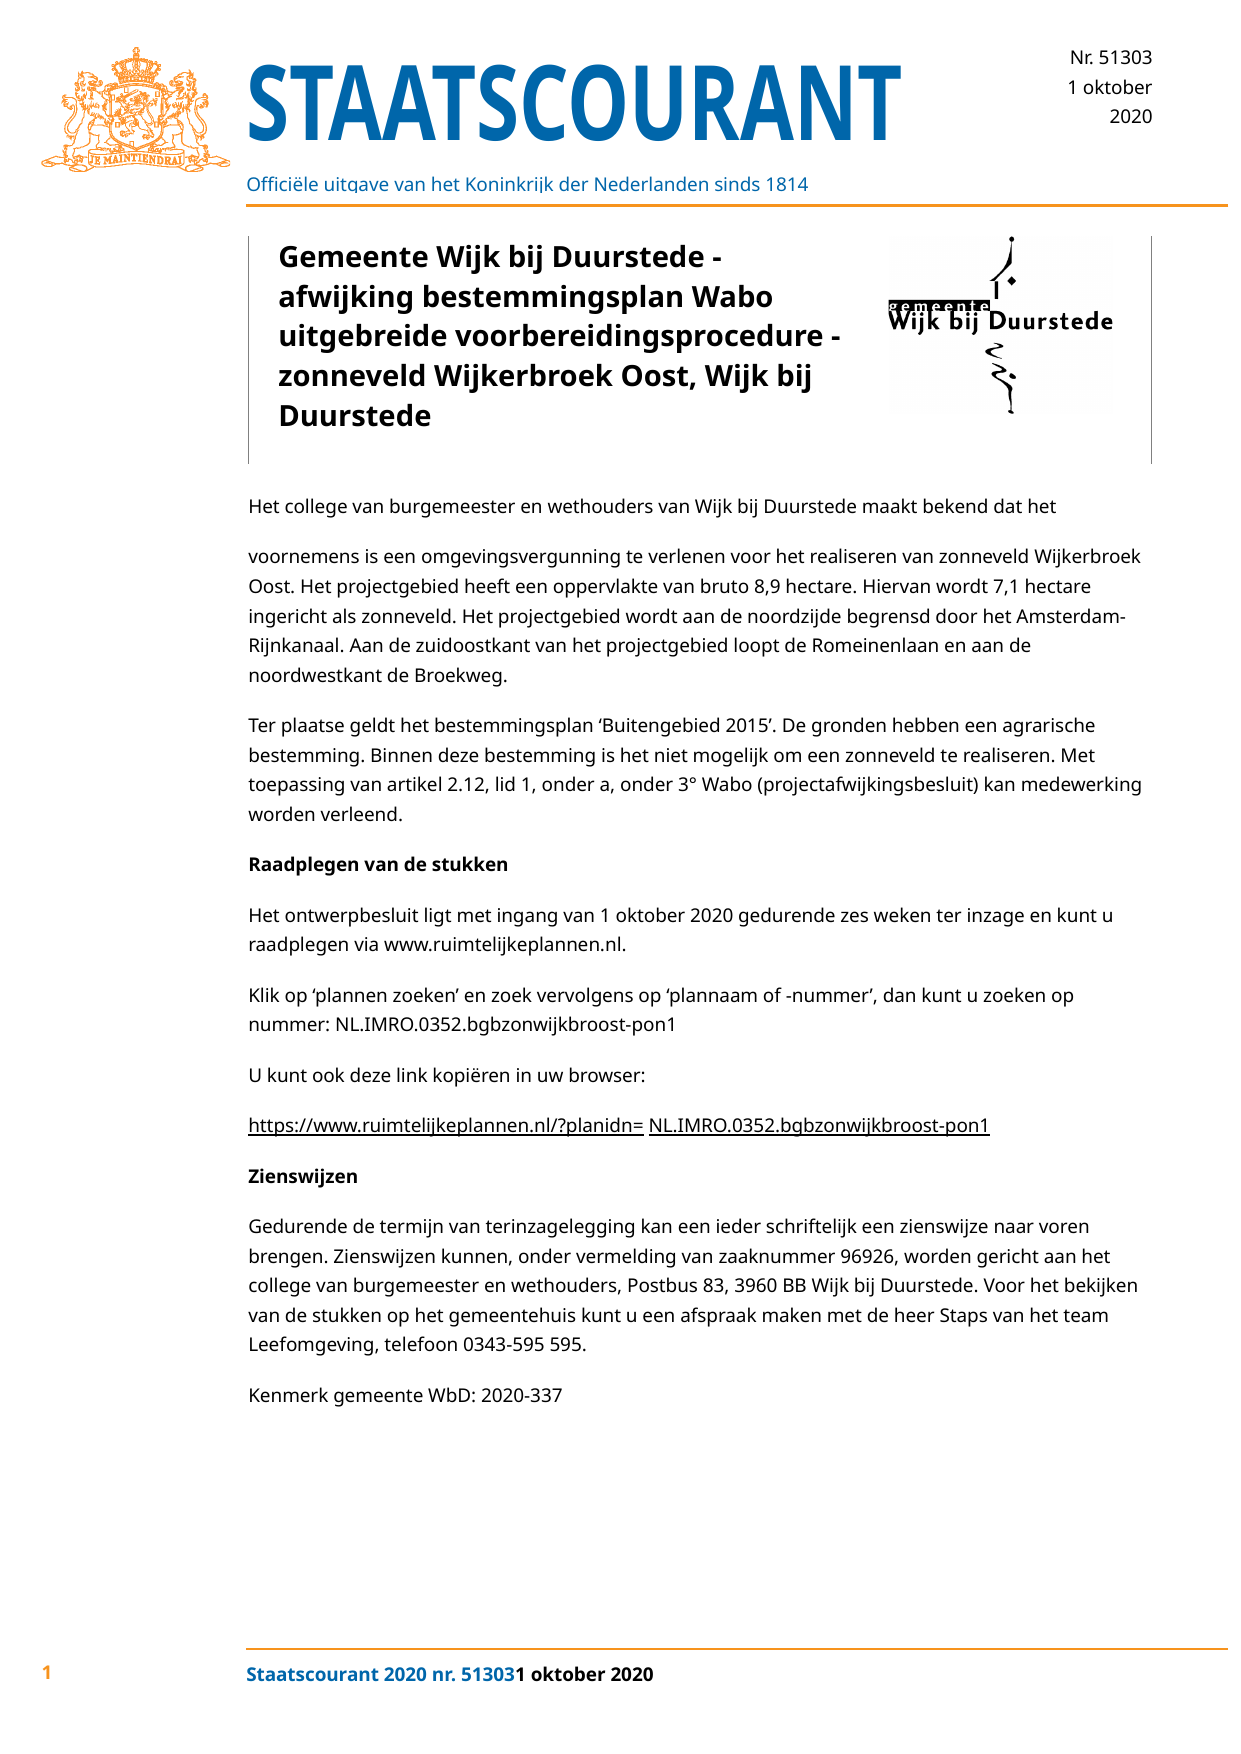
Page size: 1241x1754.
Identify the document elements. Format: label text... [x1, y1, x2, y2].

text Klik op ‘plannen zoeken’ en zoek vervolgens op ‘plannaam of -nummer’, dan kunt u zoeken op nummer: NL.IMRO.0352.bgbzonwijkbroost-pon1 [248, 982, 1152, 1037]
text https://www.ruimtelijkeplannen.nl/?planidn= NL.IMRO.0352.bgbzonwijkbroost-pon1 [248, 1112, 1152, 1138]
text Kenmerk gemeente WbD: 2020-337 [248, 1382, 1152, 1408]
text Ter plaatse geldt het bestemmingsplan ‘Buitengebied 2015’. De gronden hebben een agrarische bestemming. Binnen deze bestemming is het niet mogelijk om een zonneveld te realiseren. Met toepassing van artikel 2.12, lid 1, onder a, onder 3° Wabo (projectafwijkingsbesluit) kan medewerking worden verleend. [248, 712, 1152, 827]
text voornemens is een omgevingsvergunning te verlenen voor het realiseren van zonneveld Wijkerbroek Oost. Het projectgebied heeft een oppervlakte van bruto 8,9 hectare. Hiervan wordt 7,1 hectare ingericht als zonneveld. Het projectgebied wordt aan de noordzijde begrensd door het Amsterdam-Rijnkanaal. Aan de zuidoostkant van het projectgebied loopt de Romeinenlaan en aan de noordwestkant de Broekweg. [248, 544, 1152, 688]
table_header [1113, 236, 1151, 413]
text Het college van burgemeester en wethouders van Wijk bij Duurstede maakt bekend dat het [248, 493, 1152, 519]
picture [41, 47, 231, 172]
text Zienswijzen [248, 1163, 1152, 1189]
text Het ontwerpbesluit ligt met ingang van 1 oktober 2020 gedurende zes weken ter inzage en kunt u raadplegen via www.ruimtelijkeplannen.nl. [248, 902, 1152, 957]
table_header Gemeente Wijk bij Duurstede - afwijking bestemmingsplan Wabo uitgebreide voorbereidingsprocedure - zonneveld Wijkerbroek Oost, Wijk bij Duurstede [249, 236, 850, 464]
text Gedurende de termijn van terinzagelegging kan een ieder schriftelijk een zienswijze naar voren brengen. Zienswijzen kunnen, onder vermelding van zaaknummer 96926, worden gericht aan het college van burgemeester en wethouders, Postbus 83, 3960 BB Wijk bij Duurstede. Voor het bekijken van de stukken op het gemeentehuis kunt u een afspraak maken met de heer Staps van het team Leefomgeving, telefoon 0343-595 595. [248, 1213, 1152, 1357]
text U kunt ook deze link kopiëren in uw browser: [248, 1062, 1152, 1088]
table_header [850, 236, 888, 413]
text Raadplegen van de stukken [248, 852, 1152, 877]
table_header [850, 414, 1151, 464]
picture [888, 236, 1113, 414]
